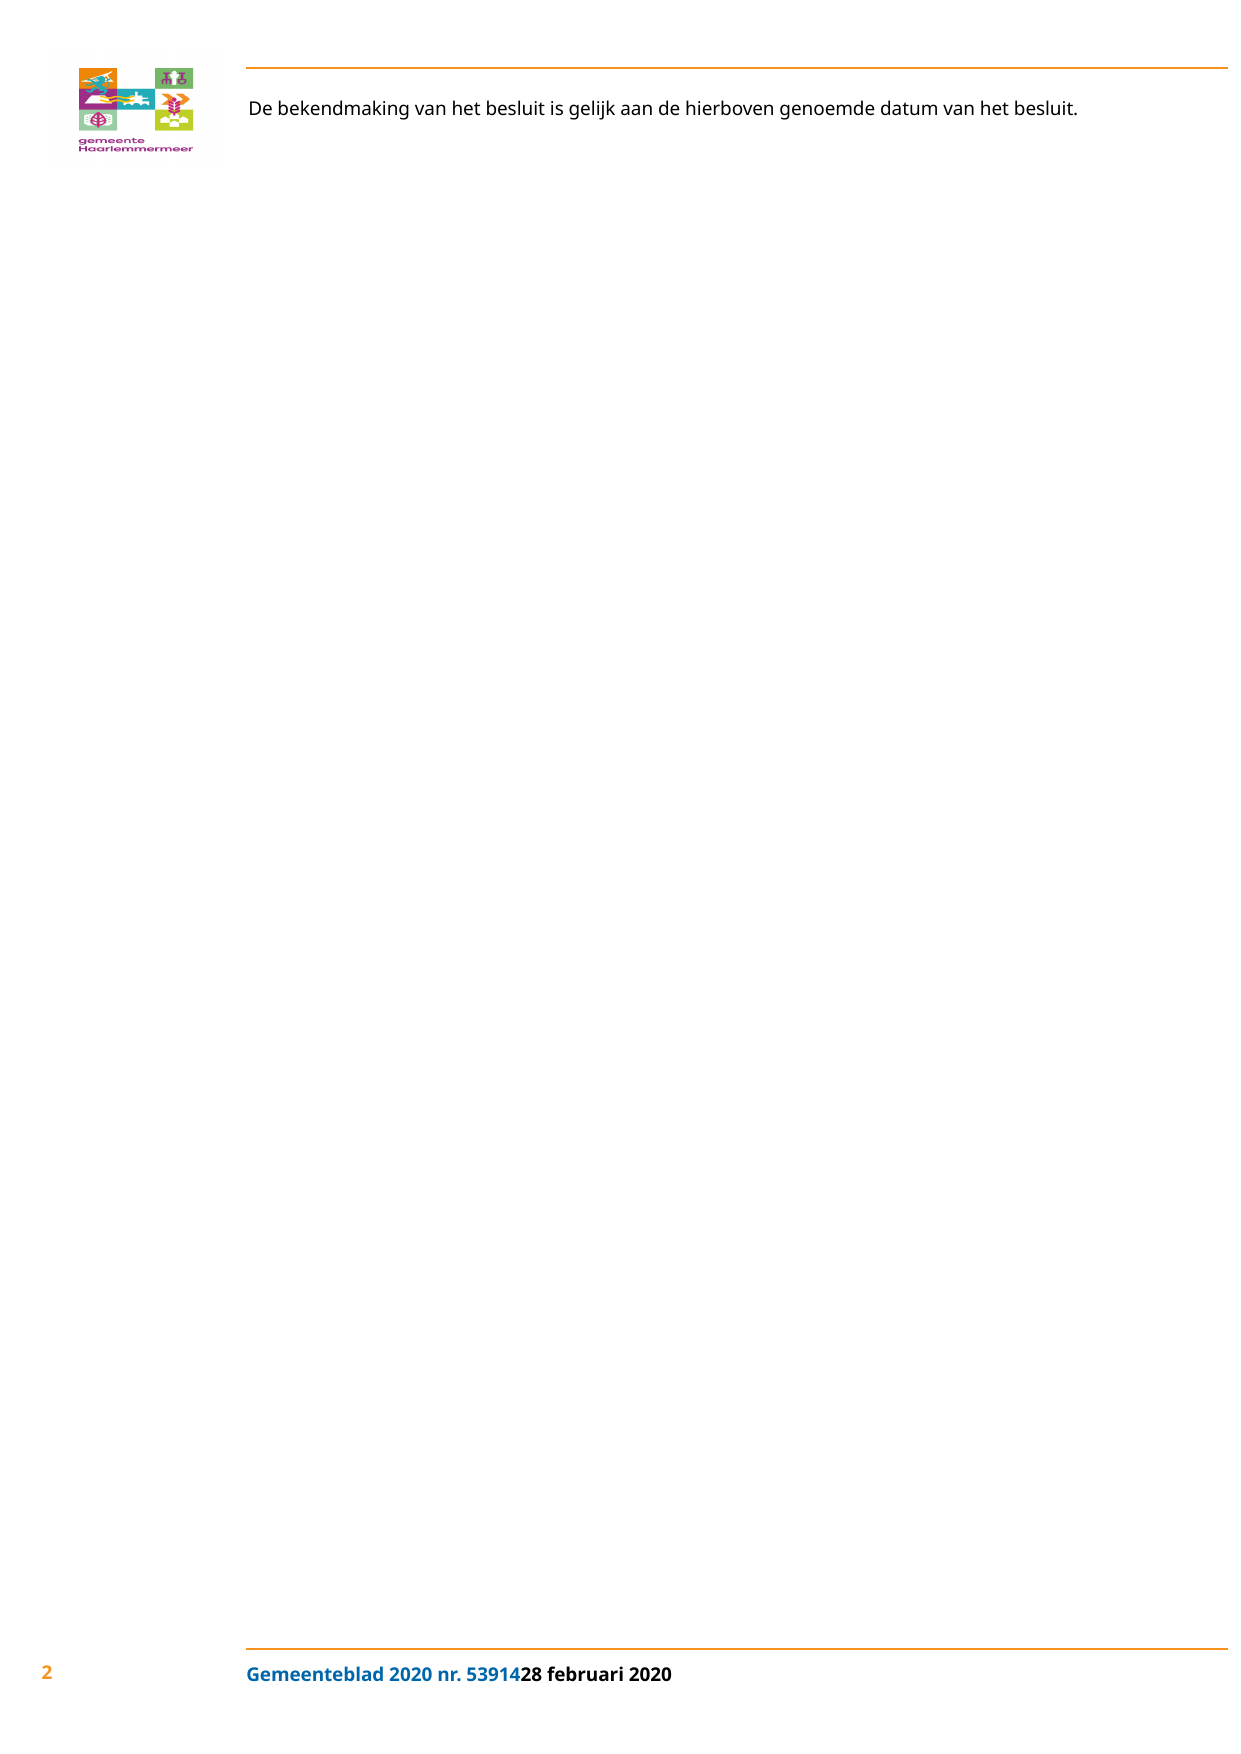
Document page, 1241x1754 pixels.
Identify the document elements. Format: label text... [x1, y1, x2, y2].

text De bekendmaking van het besluit is gelijk aan de hierboven genoemde datum van het besluit. [248, 95, 1152, 121]
picture [41, 47, 231, 172]
